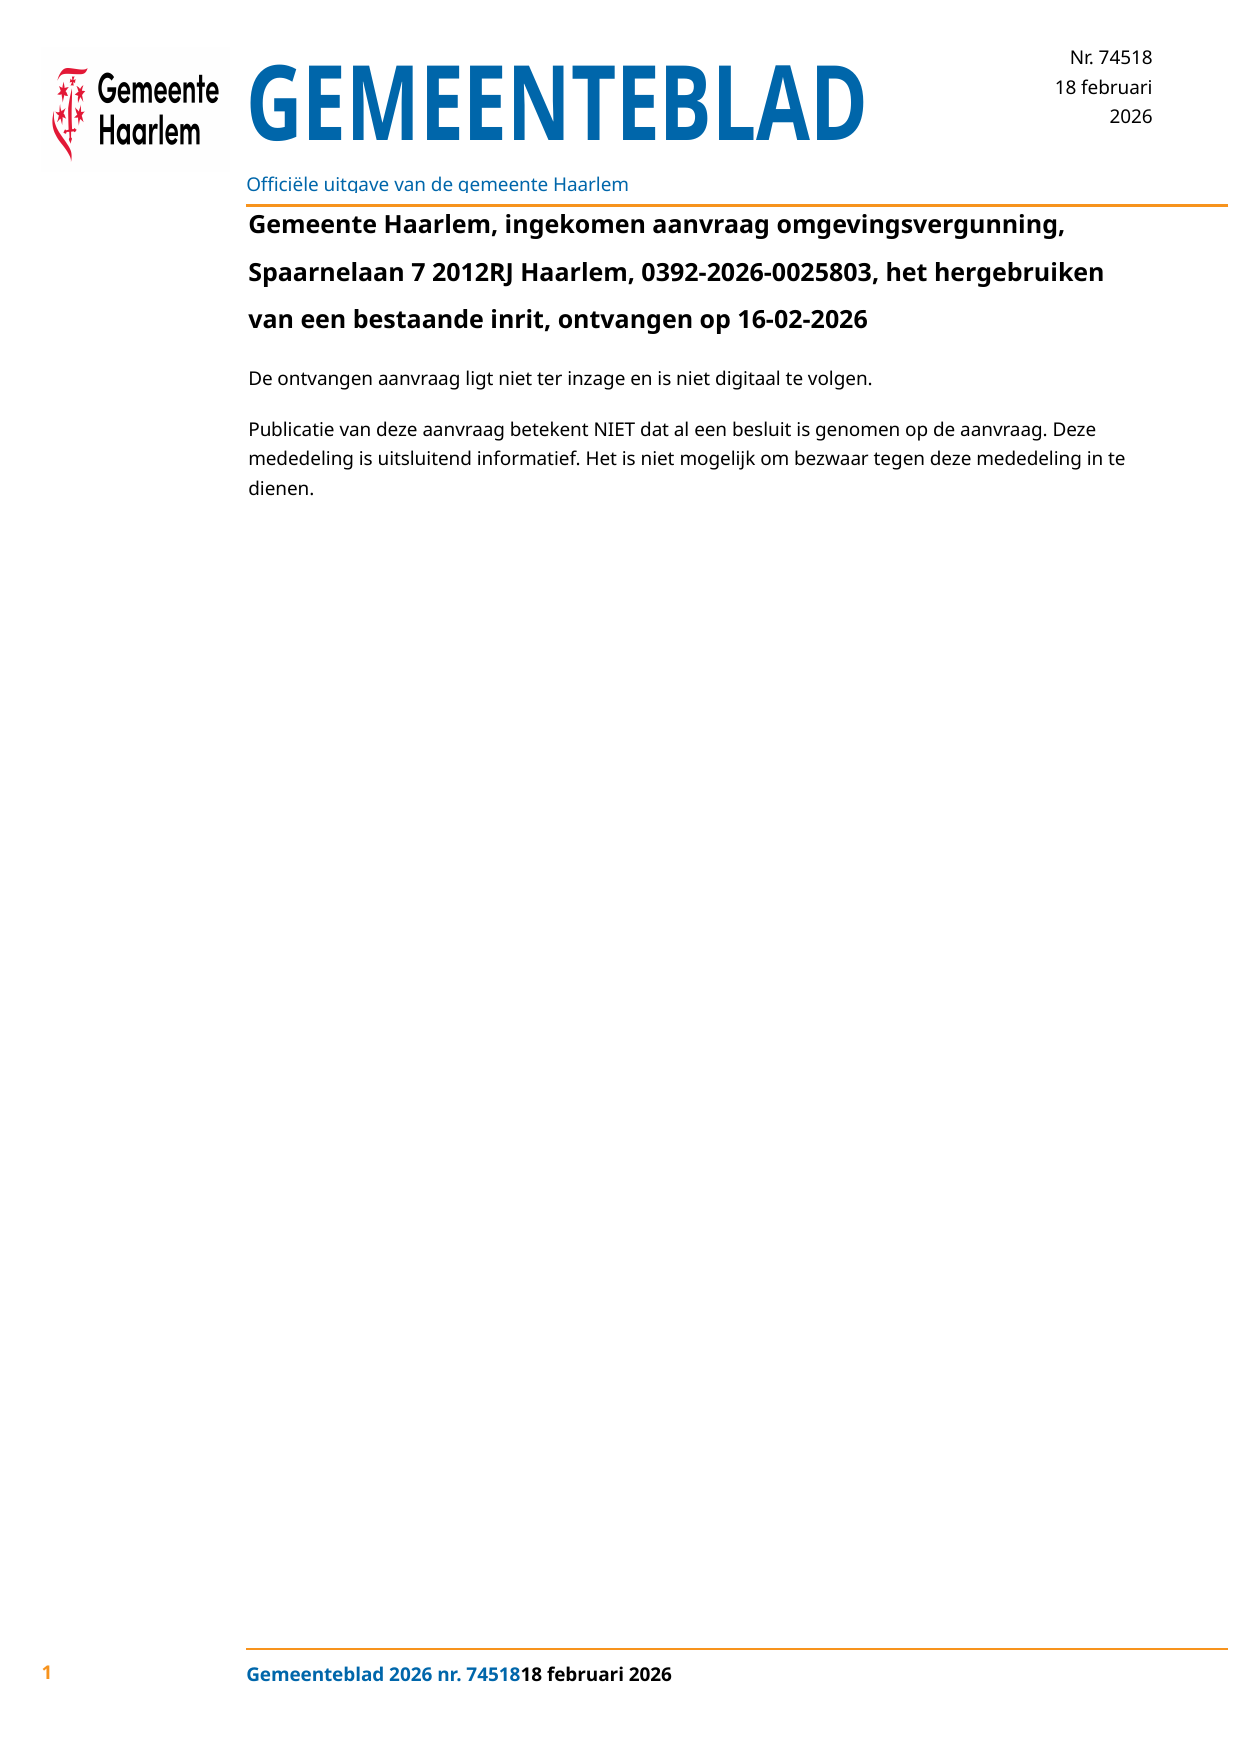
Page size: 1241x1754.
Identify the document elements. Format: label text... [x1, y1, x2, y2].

picture [41, 47, 231, 172]
text Publicatie van deze aanvraag betekent NIET dat al een besluit is genomen op de aanvraag. Deze mededeling is uitsluitend informatief. Het is niet mogelijk om bezwaar tegen deze mededeling in te dienen. [248, 416, 1152, 501]
text Gemeente Haarlem, ingekomen aanvraag omgevingsvergunning, Spaarnelaan 7 2012RJ Haarlem, 0392-2026-0025803, het hergebruiken van een bestaande inrit, ontvangen op 16-02-2026 [248, 207, 1152, 336]
text De ontvangen aanvraag ligt niet ter inzage en is niet digitaal te volgen. [248, 366, 1152, 391]
